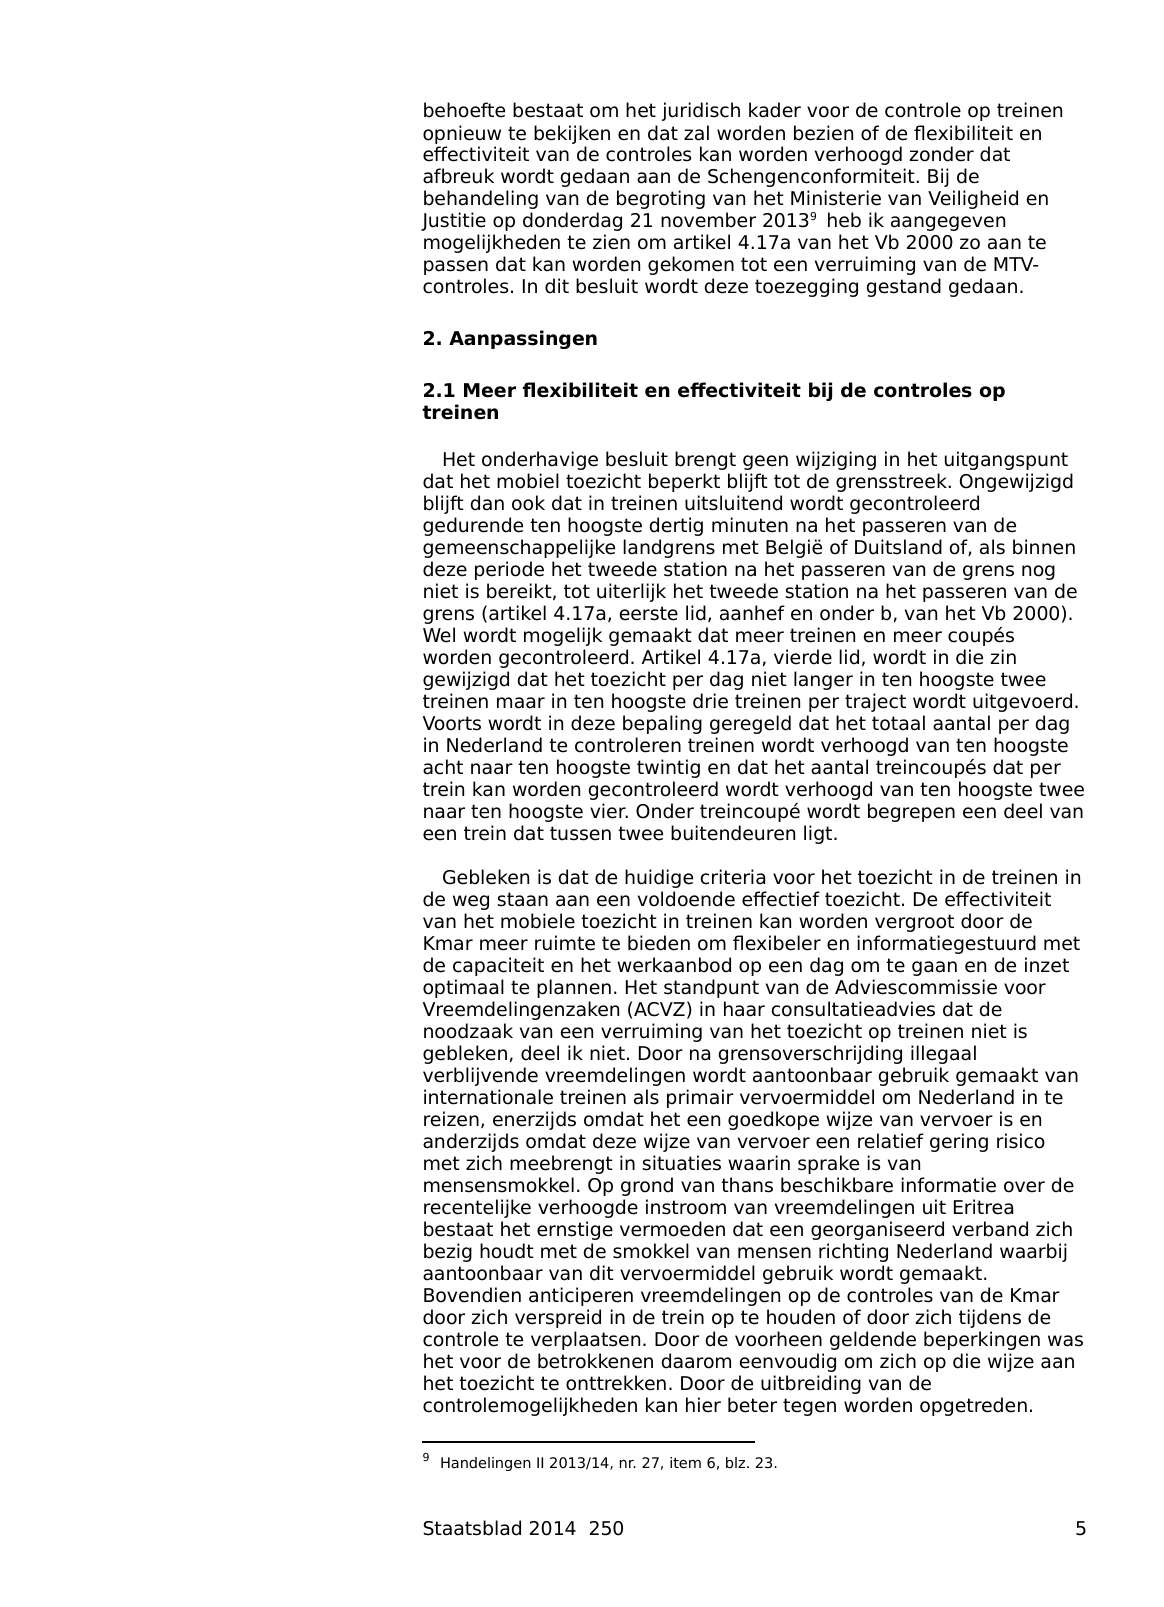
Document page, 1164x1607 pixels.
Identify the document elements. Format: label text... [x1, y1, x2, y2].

text behoefte bestaat om het juridisch kader voor de controle op treinen opnieuw te bekijken en dat zal worden bezien of de flexibiliteit en effectiviteit van de controles kan worden verhoogd zonder dat afbreuk wordt gedaan aan de Schengenconformiteit. Bij de behandeling van de begroting van het Ministerie van Veiligheid en Justitie op donderdag 21 november 2013 heb ik aangegeven mogelijkheden te zien om artikel 4.17a van het Vb 2000 zo aan te passen dat kan worden gekomen tot een verruiming van de MTV-controles. In dit besluit wordt deze toezegging gestand gedaan. [422, 100, 1087, 298]
subtitle 2. Aanpassingen [422, 328, 1087, 350]
subtitle 2.1 Meer flexibiliteit en effectiviteit bij de controles op treinen [422, 380, 1087, 424]
text Handelingen II 2013/14, nr. 27, item 6, blz. 23. [422, 1451, 1087, 1473]
text Gebleken is dat de huidige criteria voor het toezicht in de treinen in de weg staan aan een voldoende effectief toezicht. De effectiviteit van het mobiele toezicht in treinen kan worden vergroot door de Kmar meer ruimte te bieden om flexibeler en informatiegestuurd met de capaciteit en het werkaanbod op een dag om te gaan en de inzet optimaal te plannen. Het standpunt van de Adviescommissie voor Vreemdelingenzaken (ACVZ) in haar consultatieadvies dat de noodzaak van een verruiming van het toezicht op treinen niet is gebleken, deel ik niet. Door na grensoverschrijding illegaal verblijvende vreemdelingen wordt aantoonbaar gebruik gemaakt van internationale treinen als primair vervoermiddel om Nederland in te reizen, enerzijds omdat het een goedkope wijze van vervoer is en anderzijds omdat deze wijze van vervoer een relatief gering risico met zich meebrengt in situaties waarin sprake is van mensensmokkel. Op grond van thans beschikbare informatie over de recentelijke verhoogde instroom van vreemdelingen uit Eritrea bestaat het ernstige vermoeden dat een georganiseerd verband zich bezig houdt met de smokkel van mensen richting Nederland waarbij aantoonbaar van dit vervoermiddel gebruik wordt gemaakt. Bovendien anticiperen vreemdelingen op de controles van de Kmar door zich verspreid in de trein op te houden of door zich tijdens de controle te verplaatsen. Door de voorheen geldende beperkingen was het voor de betrokkenen daarom eenvoudig om zich op die wijze aan het toezicht te onttrekken. Door de uitbreiding van de controlemogelijkheden kan hier beter tegen worden opgetreden. [422, 867, 1087, 1416]
text Het onderhavige besluit brengt geen wijziging in het uitgangspunt dat het mobiel toezicht beperkt blijft tot de grensstreek. Ongewijzigd blijft dan ook dat in treinen uitsluitend wordt gecontroleerd gedurende ten hoogste dertig minuten na het passeren van de gemeenschappelijke landgrens met België of Duitsland of, als binnen deze periode het tweede station na het passeren van de grens nog niet is bereikt, tot uiterlijk het tweede station na het passeren van de grens (artikel 4.17a, eerste lid, aanhef en onder b, van het Vb 2000). Wel wordt mogelijk gemaakt dat meer treinen en meer coupés worden gecontroleerd. Artikel 4.17a, vierde lid, wordt in die zin gewijzigd dat het toezicht per dag niet langer in ten hoogste twee treinen maar in ten hoogste drie treinen per traject wordt uitgevoerd. Voorts wordt in deze bepaling geregeld dat het totaal aantal per dag in Nederland te controleren treinen wordt verhoogd van ten hoogste acht naar ten hoogste twintig en dat het aantal treincoupés dat per trein kan worden gecontroleerd wordt verhoogd van ten hoogste twee naar ten hoogste vier. Onder treincoupé wordt begrepen een deel van een trein dat tussen twee buitendeuren ligt. [422, 449, 1087, 845]
